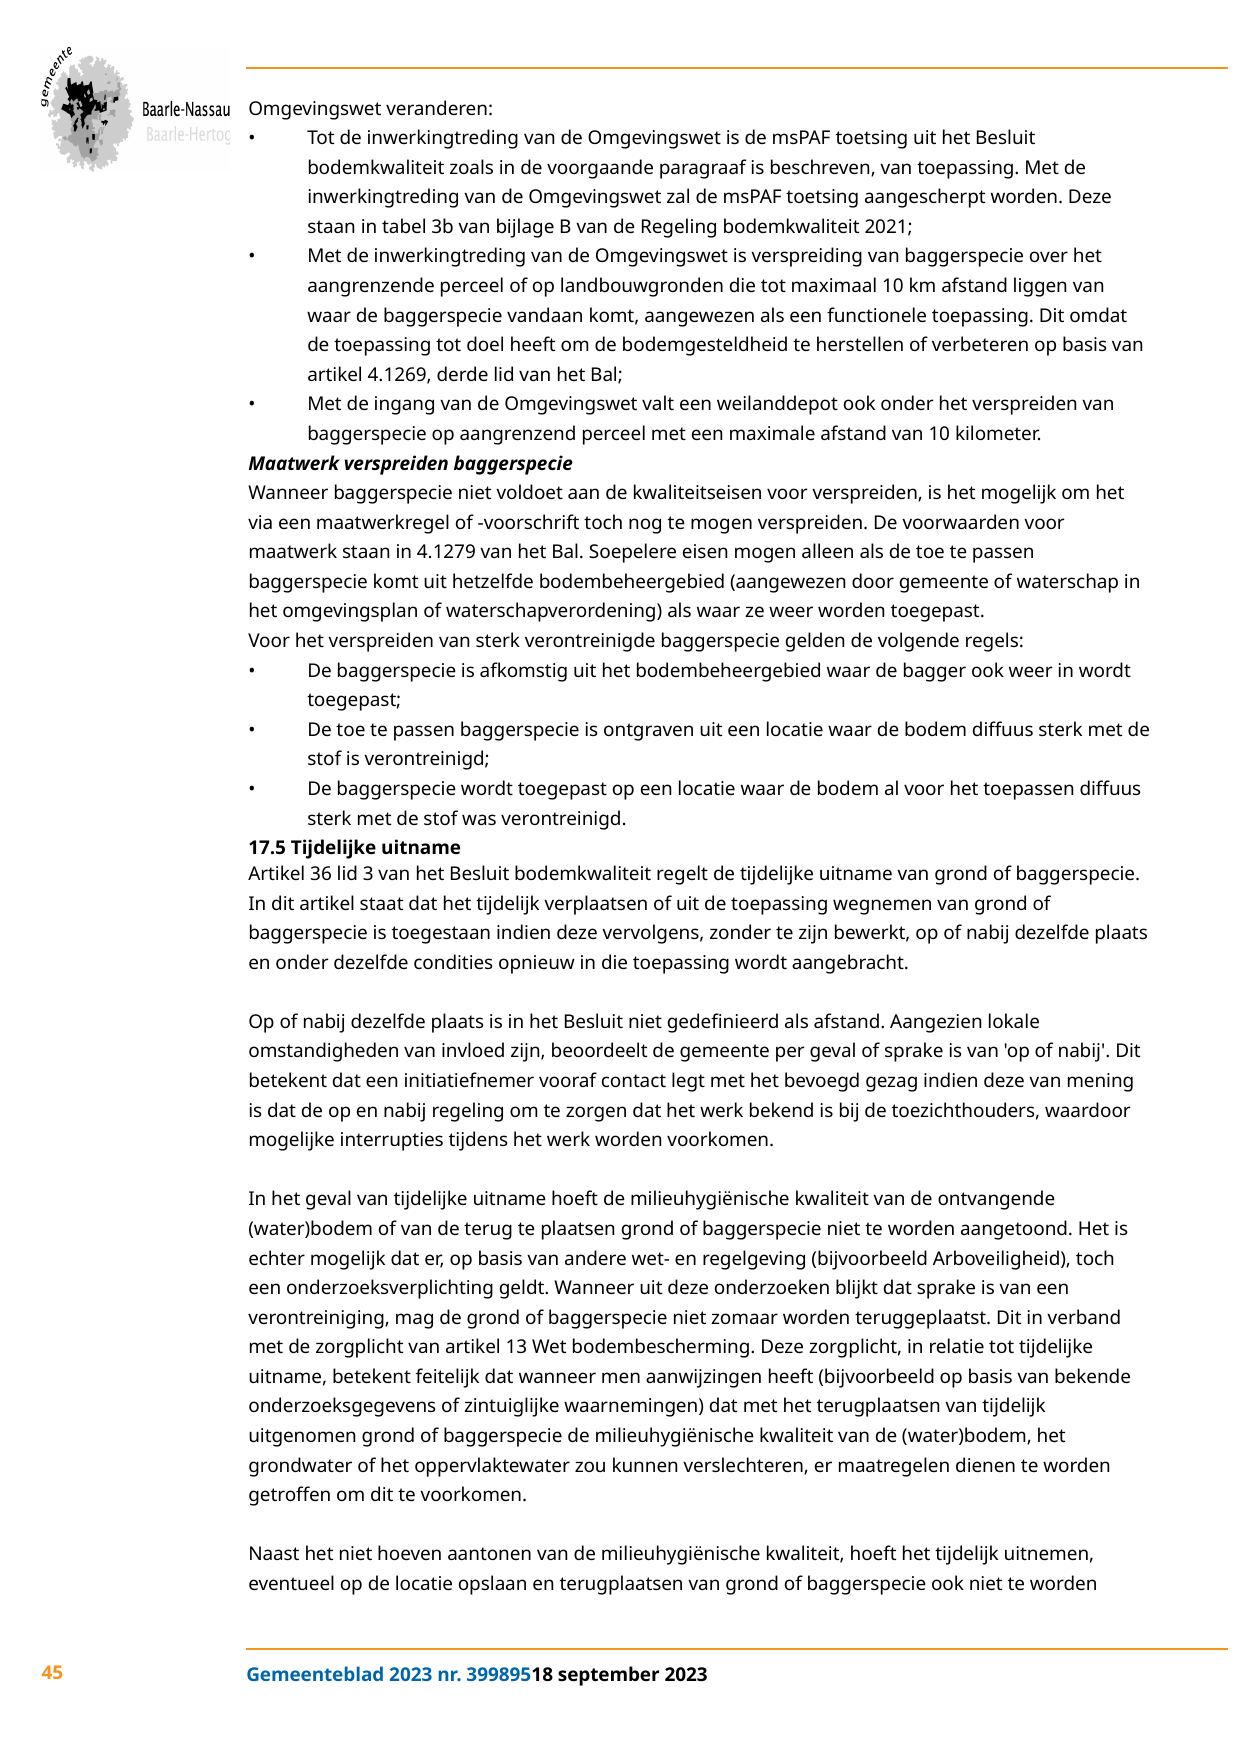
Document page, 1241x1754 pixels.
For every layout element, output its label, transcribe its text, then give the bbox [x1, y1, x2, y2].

list De baggerspecie is afkomstig uit het bodembeheergebied waar de bagger ook weer in wordt toegepast; [248, 657, 1152, 712]
text Voor het verspreiden van sterk verontreinigde baggerspecie gelden de volgende regels: [248, 627, 1152, 653]
text Op of nabij dezelfde plaats is in het Besluit niet gedefinieerd als afstand. Aangezien lokale omstandigheden van invloed zijn, beoordeelt de gemeente per geval of sprake is van 'op of nabij'. Dit betekent dat een initiatiefnemer vooraf contact legt met het bevoegd gezag indien deze van mening is dat de op en nabij regeling om te zorgen dat het werk bekend is bij de toezichthouders, waardoor mogelijke interrupties tijdens het werk worden voorkomen. [248, 1008, 1152, 1152]
text In het geval van tijdelijke uitname hoeft de milieuhygiënische kwaliteit van de ontvangende (water)bodem of van de terug te plaatsen grond of baggerspecie niet te worden aangetoond. Het is echter mogelijk dat er, op basis van andere wet- en regelgeving (bijvoorbeeld Arboveiligheid), toch een onderzoeksverplichting geldt. Wanneer uit deze onderzoeken blijkt dat sprake is van een verontreiniging, mag de grond of baggerspecie niet zomaar worden teruggeplaatst. Dit in verband met de zorgplicht van artikel 13 Wet bodembescherming. Deze zorgplicht, in relatie tot tijdelijke uitname, betekent feitelijk dat wanneer men aanwijzingen heeft (bijvoorbeeld op basis van bekende onderzoeksgegevens of zintuiglijke waarnemingen) dat met het terugplaatsen van tijdelijk uitgenomen grond of baggerspecie de milieuhygiënische kwaliteit van de (water)bodem, het grondwater of het oppervlaktewater zou kunnen verslechteren, er maatregelen dienen te worden getroffen om dit te voorkomen. [248, 1186, 1152, 1507]
list De baggerspecie wordt toegepast op een locatie waar de bodem al voor het toepassen diffuus sterk met de stof was verontreinigd. [248, 775, 1152, 831]
text Wanneer baggerspecie niet voldoet aan de kwaliteitseisen voor verspreiden, is het mogelijk om het via een maatwerkregel of -voorschrift toch nog te mogen verspreiden. De voorwaarden voor maatwerk staan in 4.1279 van het Bal. Soepelere eisen mogen alleen als de toe te passen baggerspecie komt uit hetzelfde bodembeheergebied (aangewezen door gemeente of waterschap in het omgevingsplan of waterschapverordening) als waar ze weer worden toegepast. [248, 479, 1152, 623]
text 17.5 Tijdelijke uitname [248, 834, 1152, 860]
list Met de inwerkingtreding van de Omgevingswet is verspreiding van baggerspecie over het aangrenzende perceel of op landbouwgronden die tot maximaal 10 km afstand liggen van waar de baggerspecie vandaan komt, aangewezen als een functionele toepassing. Dit omdat de toepassing tot doel heeft om de bodemgesteldheid te herstellen of verbeteren op basis van artikel 4.1269, derde lid van het Bal; [248, 243, 1152, 387]
list Tot de inwerkingtreding van de Omgevingswet is de msPAF toetsing uit het Besluit bodemkwaliteit zoals in de voorgaande paragraaf is beschreven, van toepassing. Met de inwerkingtreding van de Omgevingswet zal de msPAF toetsing aangescherpt worden. Deze staan in tabel 3b van bijlage B van de Regeling bodemkwaliteit 2021; [248, 124, 1152, 239]
picture [41, 47, 231, 172]
text Omgevingswet veranderen: [248, 95, 1152, 121]
list De toe te passen baggerspecie is ontgraven uit een locatie waar de bodem diffuus sterk met de stof is verontreinigd; [248, 716, 1152, 771]
list Met de ingang van de Omgevingswet valt een weilanddepot ook onder het verspreiden van baggerspecie op aangrenzend perceel met een maximale afstand van 10 kilometer. [248, 391, 1152, 446]
text Artikel 36 lid 3 van het Besluit bodemkwaliteit regelt de tijdelijke uitname van grond of baggerspecie. In dit artikel staat dat het tijdelijk verplaatsen of uit de toepassing wegnemen van grond of baggerspecie is toegestaan indien deze vervolgens, zonder te zijn bewerkt, op of nabij dezelfde plaats en onder dezelfde condities opnieuw in die toepassing wordt aangebracht. [248, 860, 1152, 974]
text Maatwerk verspreiden baggerspecie [248, 450, 1152, 476]
text Naast het niet hoeven aantonen van de milieuhygiënische kwaliteit, hoeft het tijdelijk uitnemen, eventueel op de locatie opslaan en terugplaatsen van grond of baggerspecie ook niet te worden [248, 1541, 1152, 1596]
